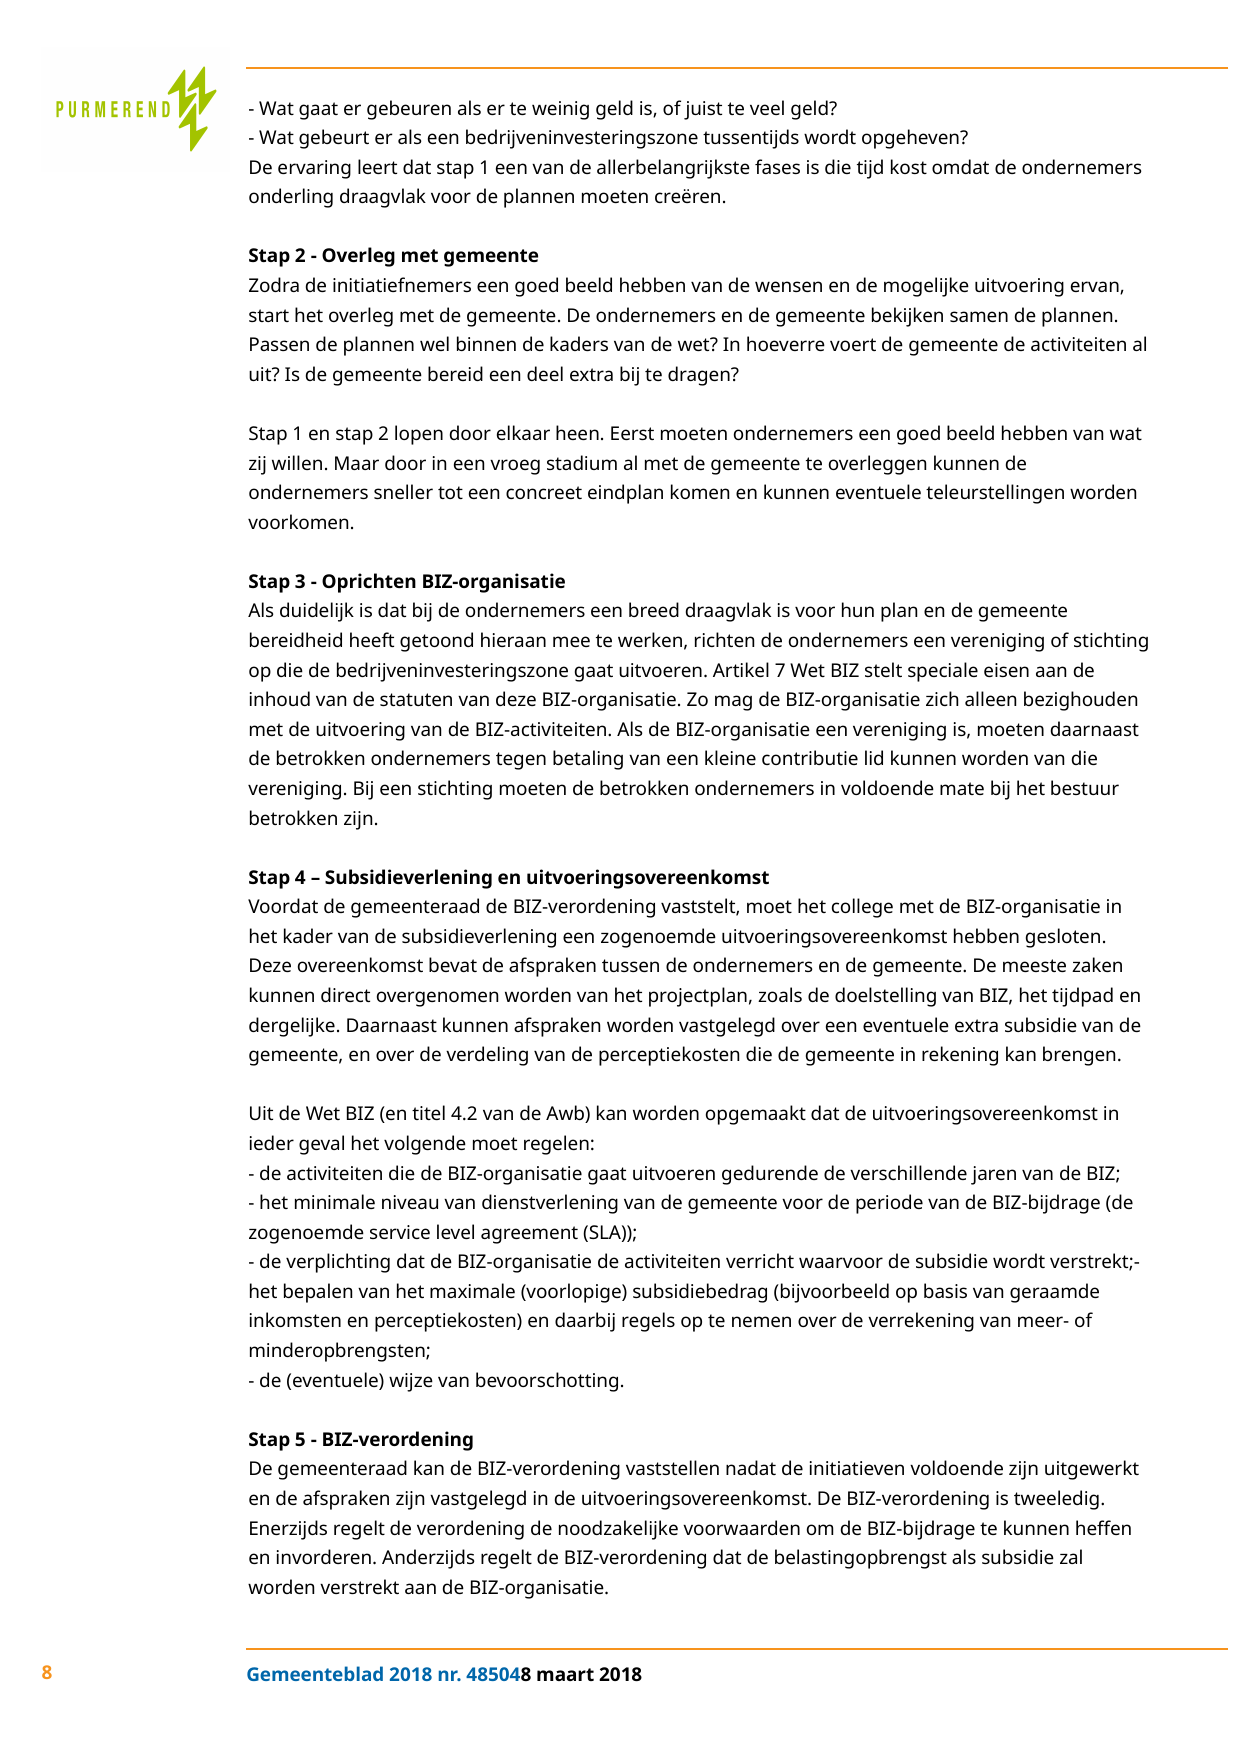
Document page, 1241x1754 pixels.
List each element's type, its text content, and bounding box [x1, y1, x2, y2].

text - het minimale niveau van dienstverlening van de gemeente voor de periode van de BIZ-bijdrage (de zogenoemde service level agreement (SLA)); [248, 1189, 1152, 1245]
picture [41, 47, 231, 172]
text - Wat gaat er gebeuren als er te weinig geld is, of juist te veel geld? [248, 95, 1152, 121]
text Uit de Wet BIZ (en titel 4.2 van de Awb) kan worden opgemaakt dat de uitvoeringsovereenkomst in ieder geval het volgende moet regelen: [248, 1101, 1152, 1156]
text - Wat gebeurt er als een bedrijveninvesteringszone tussentijds wordt opgeheven? [248, 124, 1152, 150]
text Stap 4 – Subsidieverlening en uitvoeringsovereenkomst [248, 864, 1152, 890]
text Zodra de initiatiefnemers een goed beeld hebben van de wensen en de mogelijke uitvoering ervan, start het overleg met de gemeente. De ondernemers en de gemeente bekijken samen de plannen. Passen de plannen wel binnen de kaders van de wet? In hoeverre voert de gemeente de activiteiten al uit? Is de gemeente bereid een deel extra bij te dragen? [248, 272, 1152, 387]
text De gemeenteraad kan de BIZ-verordening vaststellen nadat de initiatieven voldoende zijn uitgewerkt en de afspraken zijn vastgelegd in de uitvoeringsovereenkomst. De BIZ-verordening is tweeledig. Enerzijds regelt de verordening de noodzakelijke voorwaarden om de BIZ-bijdrage te kunnen heffen en invorderen. Anderzijds regelt de BIZ-verordening dat de belastingopbrengst als subsidie zal worden verstrekt aan de BIZ-organisatie. [248, 1456, 1152, 1600]
text De ervaring leert dat stap 1 een van de allerbelangrijkste fases is die tijd kost omdat de ondernemers onderling draagvlak voor de plannen moeten creëren. [248, 154, 1152, 209]
text - de (eventuele) wijze van bevoorschotting. [248, 1367, 1152, 1393]
text Stap 5 - BIZ-verordening [248, 1426, 1152, 1452]
text Stap 3 - Oprichten BIZ-organisatie [248, 568, 1152, 594]
text - de verplichting dat de BIZ-organisatie de activiteiten verricht waarvoor de subsidie wordt verstrekt;- het bepalen van het maximale (voorlopige) subsidiebedrag (bijvoorbeeld op basis van geraamde inkomsten en perceptiekosten) en daarbij regels op te nemen over de verrekening van meer- of minderopbrengsten; [248, 1248, 1152, 1363]
text Stap 1 en stap 2 lopen door elkaar heen. Eerst moeten ondernemers een goed beeld hebben van wat zij willen. Maar door in een vroeg stadium al met de gemeente te overleggen kunnen de ondernemers sneller tot een concreet eindplan komen en kunnen eventuele teleurstellingen worden voorkomen. [248, 420, 1152, 535]
text Stap 2 - Overleg met gemeente [248, 243, 1152, 268]
text - de activiteiten die de BIZ-organisatie gaat uitvoeren gedurende de verschillende jaren van de BIZ; [248, 1160, 1152, 1186]
text Als duidelijk is dat bij de ondernemers een breed draagvlak is voor hun plan en de gemeente bereidheid heeft getoond hieraan mee te werken, richten de ondernemers een vereniging of stichting op die de bedrijveninvesteringszone gaat uitvoeren. Artikel 7 Wet BIZ stelt speciale eisen aan de inhoud van de statuten van deze BIZ-organisatie. Zo mag de BIZ-organisatie zich alleen bezighouden met de uitvoering van de BIZ-activiteiten. Als de BIZ-organisatie een vereniging is, moeten daarnaast de betrokken ondernemers tegen betaling van een kleine contributie lid kunnen worden van die vereniging. Bij een stichting moeten de betrokken ondernemers in voldoende mate bij het bestuur betrokken zijn. [248, 598, 1152, 831]
text Voordat de gemeenteraad de BIZ-verordening vaststelt, moet het college met de BIZ-organisatie in het kader van de subsidieverlening een zogenoemde uitvoeringsovereenkomst hebben gesloten. Deze overeenkomst bevat de afspraken tussen de ondernemers en de gemeente. De meeste zaken kunnen direct overgenomen worden van het projectplan, zoals de doelstelling van BIZ, het tijdpad en dergelijke. Daarnaast kunnen afspraken worden vastgelegd over een eventuele extra subsidie van de gemeente, en over de verdeling van de perceptiekosten die de gemeente in rekening kan brengen. [248, 893, 1152, 1067]
